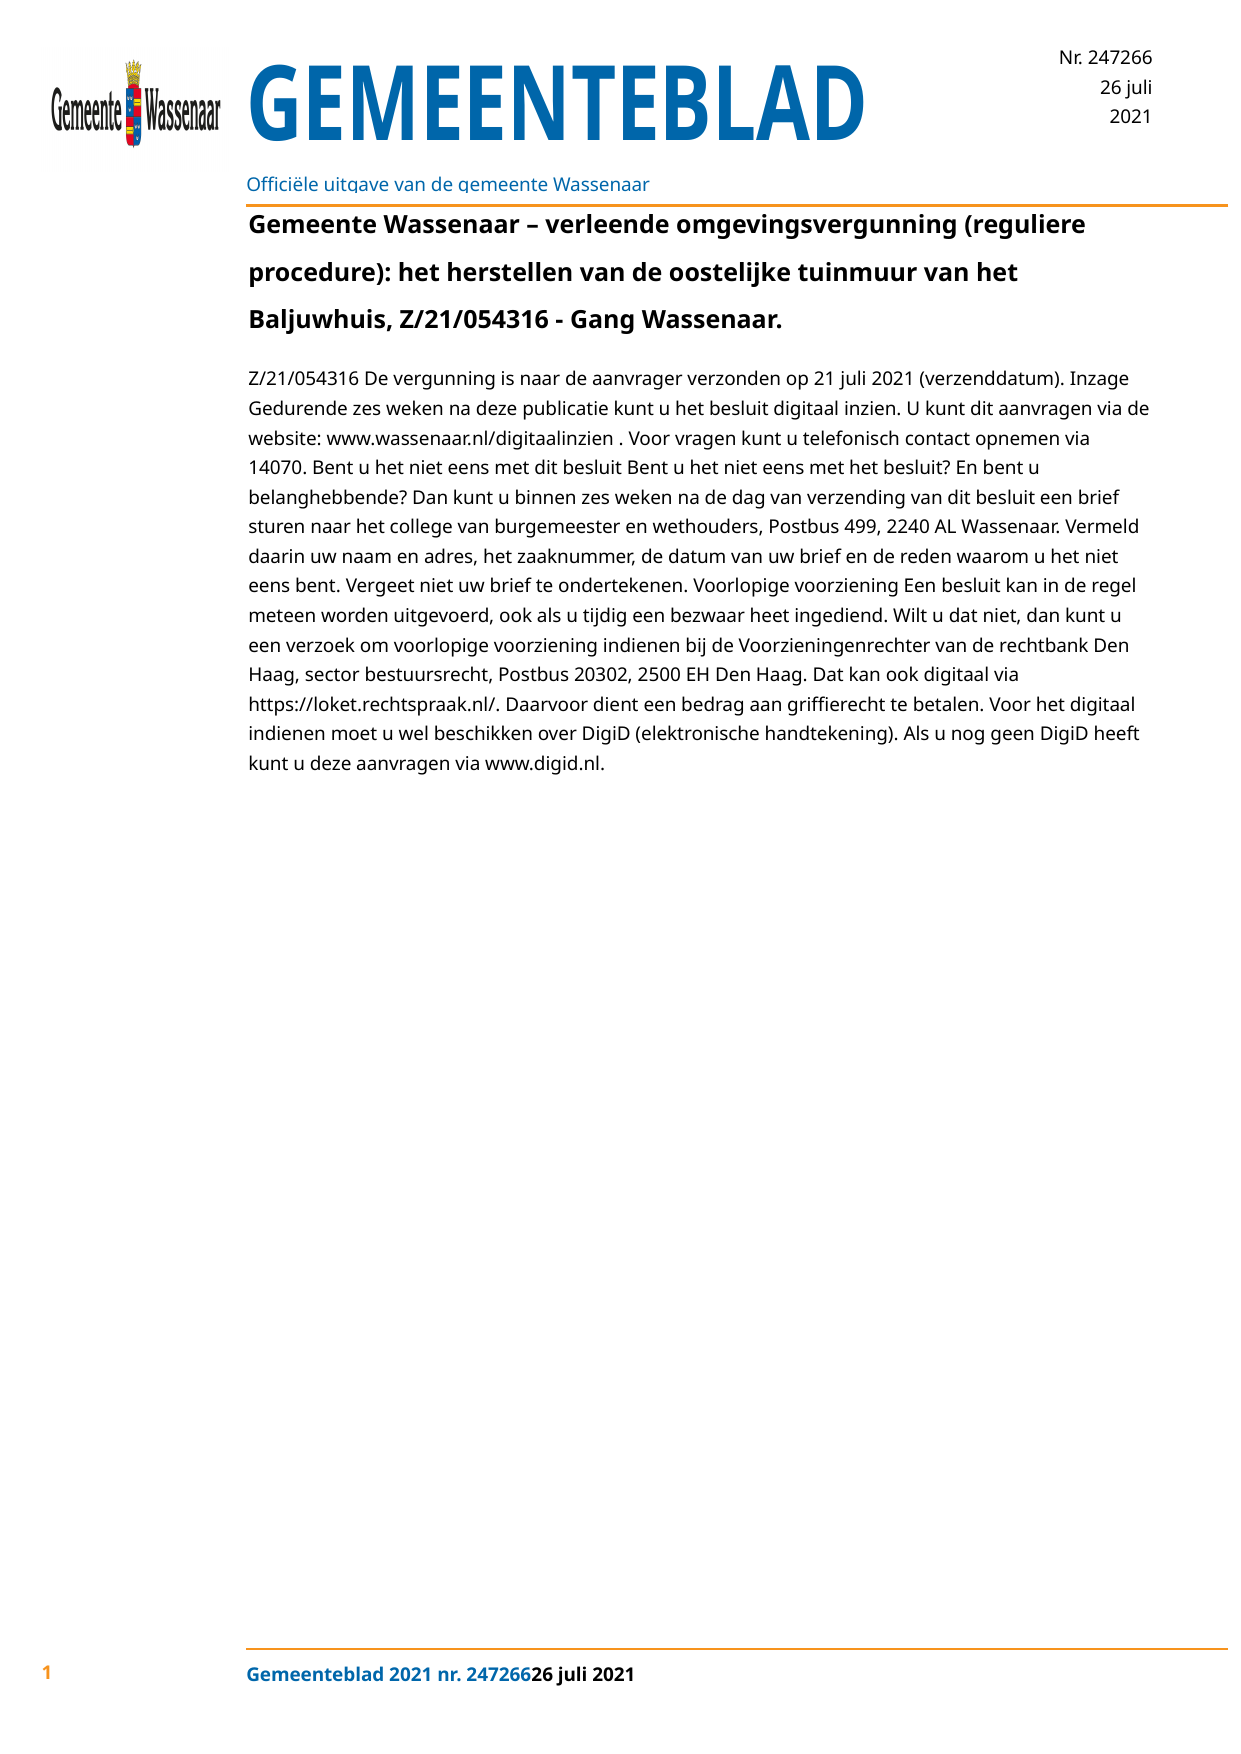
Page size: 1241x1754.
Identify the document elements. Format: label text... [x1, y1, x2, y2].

text Z/21/054316 De vergunning is naar de aanvrager verzonden op 21 juli 2021 (verzenddatum). Inzage Gedurende zes weken na deze publicatie kunt u het besluit digitaal inzien. U kunt dit aanvragen via de website: www.wassenaar.nl/digitaalinzien . Voor vragen kunt u telefonisch contact opnemen via 14070. Bent u het niet eens met dit besluit Bent u het niet eens met het besluit? En bent u belanghebbende? Dan kunt u binnen zes weken na de dag van verzending van dit besluit een brief sturen naar het college van burgemeester en wethouders, Postbus 499, 2240 AL Wassenaar. Vermeld daarin uw naam en adres, het zaaknummer, de datum van uw brief en de reden waarom u het niet eens bent. Vergeet niet uw brief te ondertekenen. Voorlopige voorziening Een besluit kan in de regel meteen worden uitgevoerd, ook als u tijdig een bezwaar heet ingediend. Wilt u dat niet, dan kunt u een verzoek om voorlopige voorziening indienen bij de Voorzieningenrechter van de rechtbank Den Haag, sector bestuursrecht, Postbus 20302, 2500 EH Den Haag. Dat kan ook digitaal via https://loket.rechtspraak.nl/. Daarvoor dient een bedrag aan griffierecht te betalen. Voor het digitaal indienen moet u wel beschikken over DigiD (elektronische handtekening). Als u nog geen DigiD heeft kunt u deze aanvragen via www.digid.nl. [248, 366, 1152, 776]
picture [41, 47, 231, 172]
text Gemeente Wassenaar – verleende omgevingsvergunning (reguliere procedure): het herstellen van de oostelijke tuinmuur van het Baljuwhuis, Z/21/054316 - Gang Wassenaar. [248, 207, 1152, 336]
